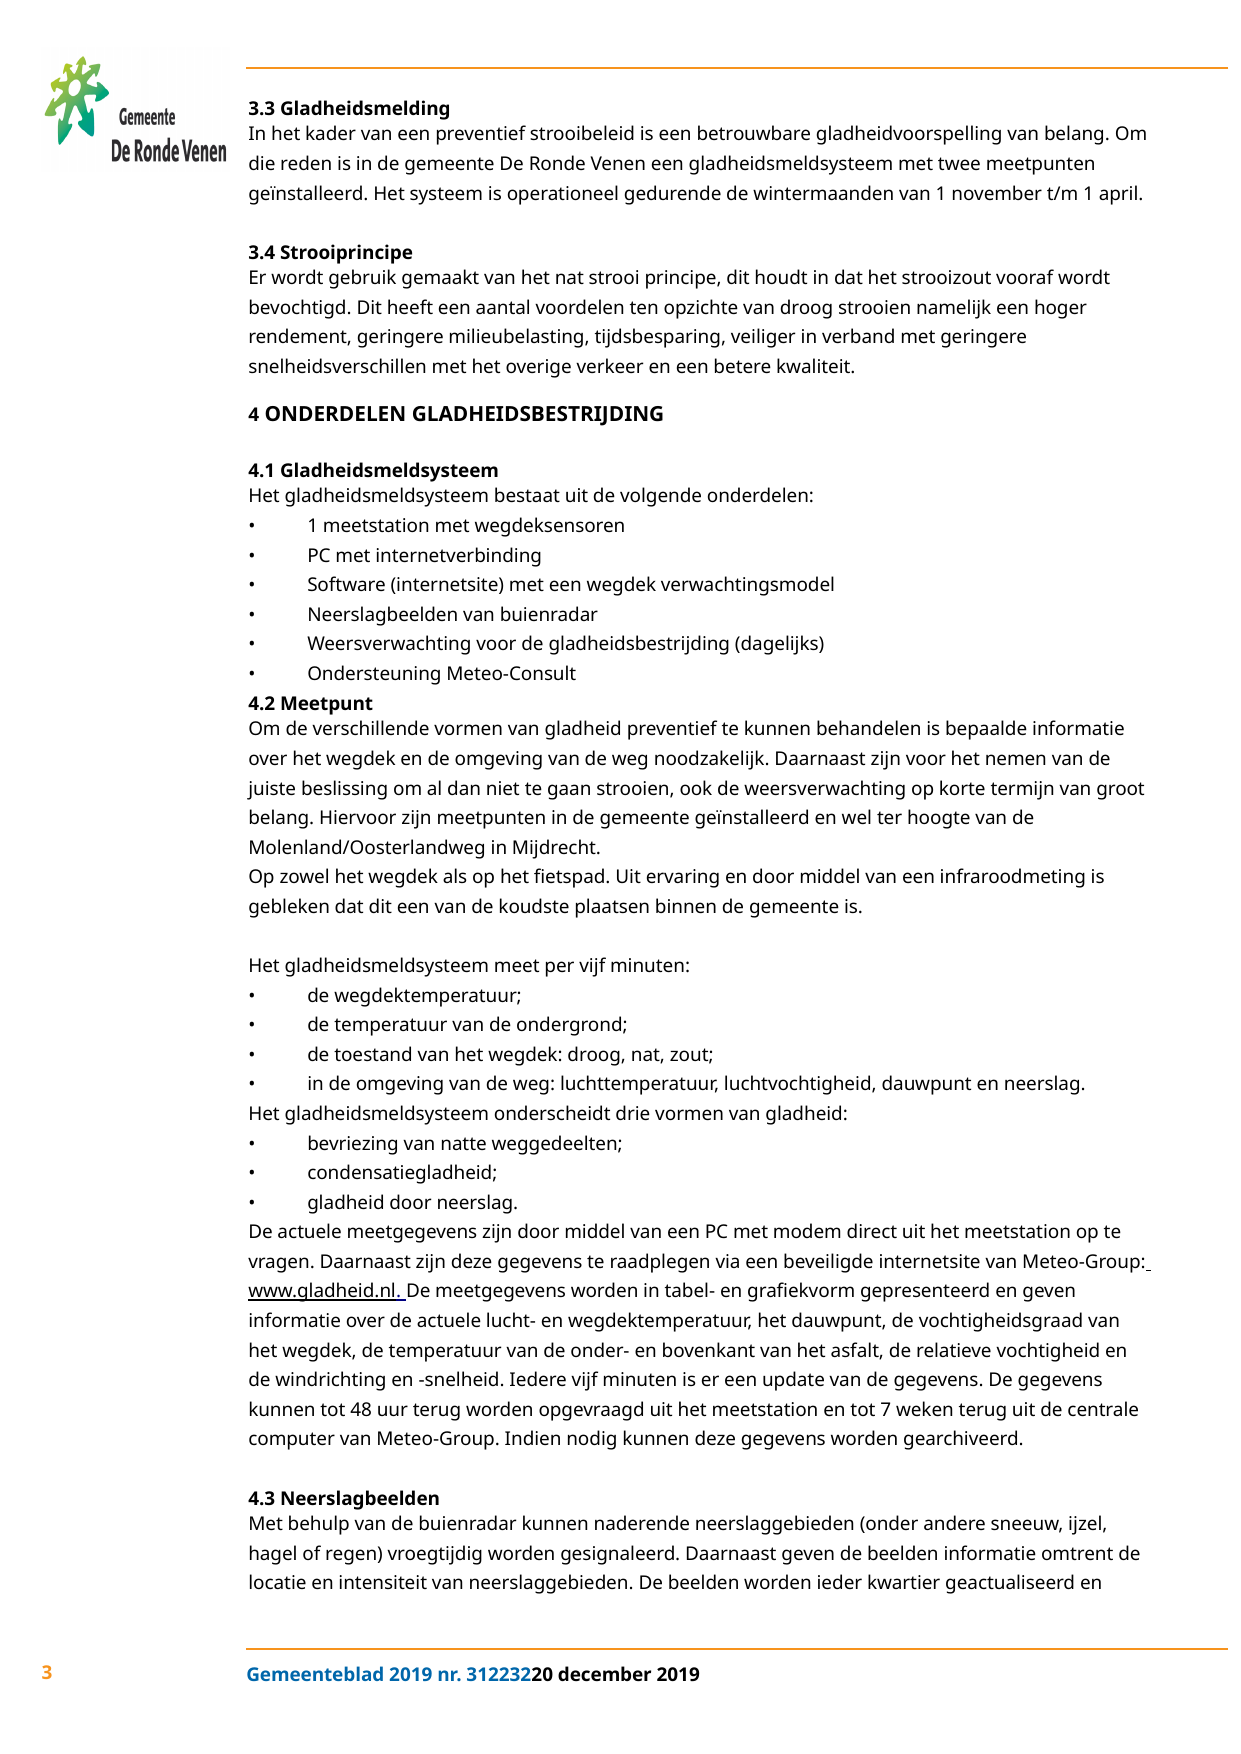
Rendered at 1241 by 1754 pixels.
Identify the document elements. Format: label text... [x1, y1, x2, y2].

text Op zowel het wegdek als op het fietspad. Uit ervaring en door middel van een infraroodmeting is gebleken dat dit een van de koudste plaatsen binnen de gemeente is. [248, 863, 1152, 919]
text 4 ONDERDELEN GLADHEIDSBESTRIJDING [248, 399, 1152, 427]
list in de omgeving van de weg: luchttemperatuur, luchtvochtigheid, dauwpunt en neerslag. [248, 1071, 1152, 1096]
list de wegdektemperatuur; [248, 982, 1152, 1007]
list Ondersteuning Meteo-Consult [248, 660, 1152, 686]
text 3.4 Strooiprincipe [248, 239, 1152, 264]
text 4.1 Gladheidsmeldsysteem [248, 457, 1152, 483]
text Het gladheidsmeldsysteem bestaat uit de volgende onderdelen: [248, 483, 1152, 508]
list gladheid door neerslag. [248, 1189, 1152, 1214]
list Neerslagbeelden van buienradar [248, 601, 1152, 627]
list Weersverwachting voor de gladheidsbestrijding (dagelijks) [248, 631, 1152, 656]
picture [41, 47, 231, 172]
list 1 meetstation met wegdeksensoren [248, 512, 1152, 538]
text Om de verschillende vormen van gladheid preventief te kunnen behandelen is bepaalde informatie over het wegdek en de omgeving van de weg noodzakelijk. Daarnaast zijn voor het nemen van de juiste beslissing om al dan niet te gaan strooien, ook de weersverwachting op korte termijn van groot belang. Hiervoor zijn meetpunten in de gemeente geïnstalleerd en wel ter hoogte van de Molenland/Oosterlandweg in Mijdrecht. [248, 716, 1152, 859]
text Met behulp van de buienradar kunnen naderende neerslaggebieden (onder andere sneeuw, ijzel, hagel of regen) vroegtijdig worden gesignaleerd. Daarnaast geven de beelden informatie omtrent de locatie en intensiteit van neerslaggebieden. De beelden worden ieder kwartier geactualiseerd en [248, 1510, 1152, 1595]
list de toestand van het wegdek: droog, nat, zout; [248, 1041, 1152, 1067]
text 3.3 Gladheidsmelding [248, 95, 1152, 121]
list de temperatuur van de ondergrond; [248, 1011, 1152, 1037]
text Het gladheidsmeldsysteem onderscheidt drie vormen van gladheid: [248, 1100, 1152, 1126]
list bevriezing van natte weggedeelten; [248, 1130, 1152, 1155]
text 4.3 Neerslagbeelden [248, 1485, 1152, 1510]
list condensatiegladheid; [248, 1159, 1152, 1185]
list Software (internetsite) met een wegdek verwachtingsmodel [248, 571, 1152, 597]
text Er wordt gebruik gemaakt van het nat strooi principe, dit houdt in dat het strooizout vooraf wordt bevochtigd. Dit heeft een aantal voordelen ten opzichte van droog strooien namelijk een hoger rendement, geringere milieubelasting, tijdsbesparing, veiliger in verband met geringere snelheidsverschillen met het overige verkeer en een betere kwaliteit. [248, 264, 1152, 379]
text In het kader van een preventief strooibeleid is een betrouwbare gladheidvoorspelling van belang. Om die reden is in de gemeente De Ronde Venen een gladheidsmeldsysteem met twee meetpunten geïnstalleerd. Het systeem is operationeel gedurende de wintermaanden van 1 november t/m 1 april. [248, 121, 1152, 205]
text Het gladheidsmeldsysteem meet per vijf minuten: [248, 952, 1152, 978]
list PC met internetverbinding [248, 542, 1152, 568]
text 4.2 Meetpunt [248, 690, 1152, 716]
text De actuele meetgegevens zijn door middel van een PC met modem direct uit het meetstation op te vragen. Daarnaast zijn deze gegevens te raadplegen via een beveiligde internetsite van Meteo-Group: www.gladheid.nl. De meetgegevens worden in tabel- en grafiekvorm gepresenteerd en geven informatie over de actuele lucht- en wegdektemperatuur, het dauwpunt, de vochtigheidsgraad van het wegdek, de temperatuur van de onder- en bovenkant van het asfalt, de relatieve vochtigheid en de windrichting en -snelheid. Iedere vijf minuten is er een update van de gegevens. De gegevens kunnen tot 48 uur terug worden opgevraagd uit het meetstation en tot 7 weken terug uit de centrale computer van Meteo-Group. Indien nodig kunnen deze gegevens worden gearchiveerd. [248, 1218, 1152, 1451]
